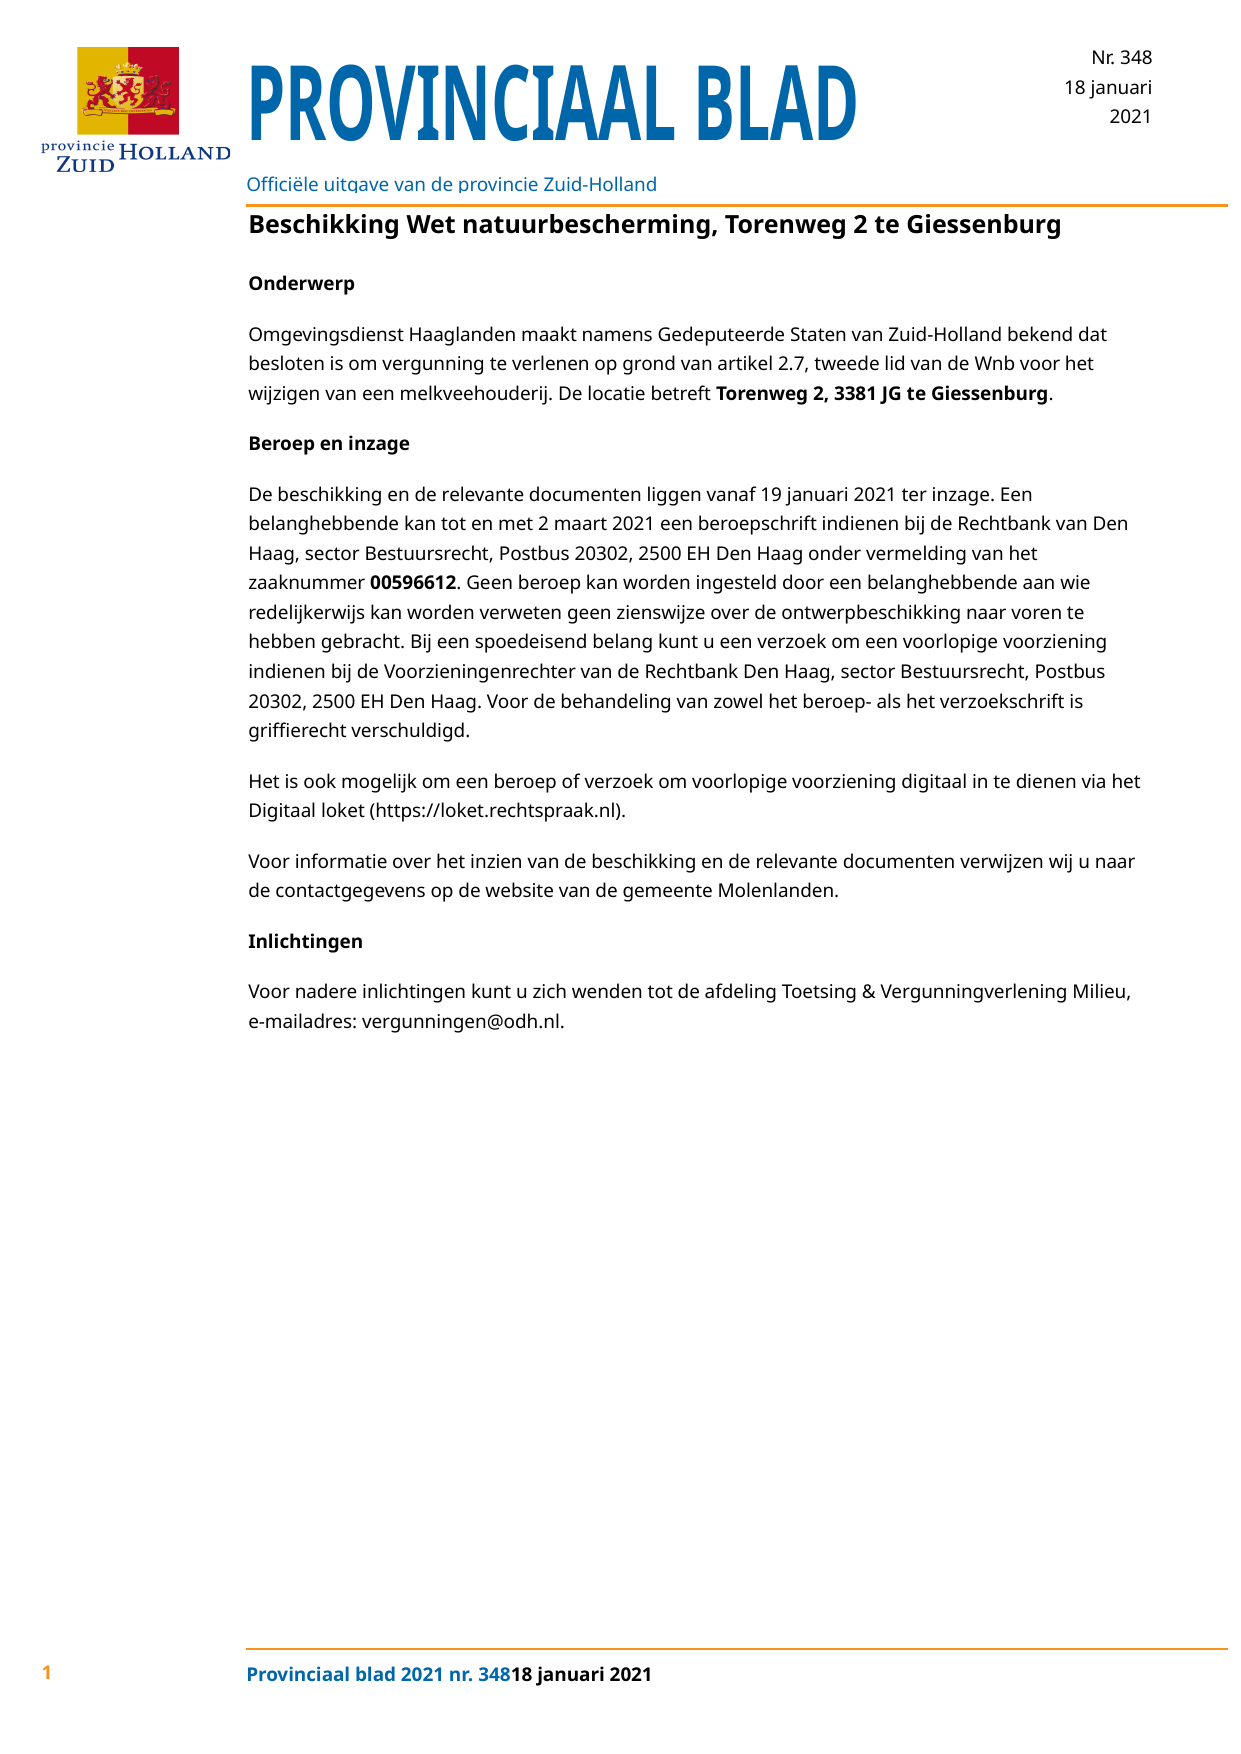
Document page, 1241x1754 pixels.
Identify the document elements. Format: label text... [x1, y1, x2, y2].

text De beschikking en de relevante documenten liggen vanaf 19 januari 2021 ter inzage. Een belanghebbende kan tot en met 2 maart 2021 een beroepschrift indienen bij de Rechtbank van Den Haag, sector Bestuursrecht, Postbus 20302, 2500 EH Den Haag onder vermelding van het zaaknummer 00596612. Geen beroep kan worden ingesteld door een belanghebbende aan wie redelijkerwijs kan worden verweten geen zienswijze over de ontwerpbeschikking naar voren te hebben gebracht. Bij een spoedeisend belang kunt u een verzoek om een voorlopige voorziening indienen bij de Voorzieningenrechter van de Rechtbank Den Haag, sector Bestuursrecht, Postbus 20302, 2500 EH Den Haag. Voor de behandeling van zowel het beroep- als het verzoekschrift is griffierecht verschuldigd. [248, 481, 1152, 743]
text Het is ook mogelijk om een beroep of verzoek om voorlopige voorziening digitaal in te dienen via het Digitaal loket (https://loket.rechtspraak.nl). [248, 768, 1152, 823]
text Voor nadere inlichtingen kunt u zich wenden tot de afdeling Toetsing & Vergunningverlening Milieu, e-mailadres: vergunningen@odh.nl. [248, 978, 1152, 1033]
text Onderwerp [248, 270, 1152, 296]
text Beschikking Wet natuurbescherming, Torenweg 2 te Giessenburg [248, 207, 1152, 241]
text Beroep en inzage [248, 430, 1152, 456]
text Inlichtingen [248, 928, 1152, 953]
picture [41, 47, 231, 172]
text Voor informatie over het inzien van de beschikking en de relevante documenten verwijzen wij u naar de contactgegevens op de website van de gemeente Molenlanden. [248, 848, 1152, 903]
text Omgevingsdienst Haaglanden maakt namens Gedeputeerde Staten van Zuid-Holland bekend dat besloten is om vergunning te verlenen op grond van artikel 2.7, tweede lid van de Wnb voor het wijzigen van een melkveehouderij. De locatie betreft Torenweg 2, 3381 JG te Giessenburg. [248, 321, 1152, 406]
